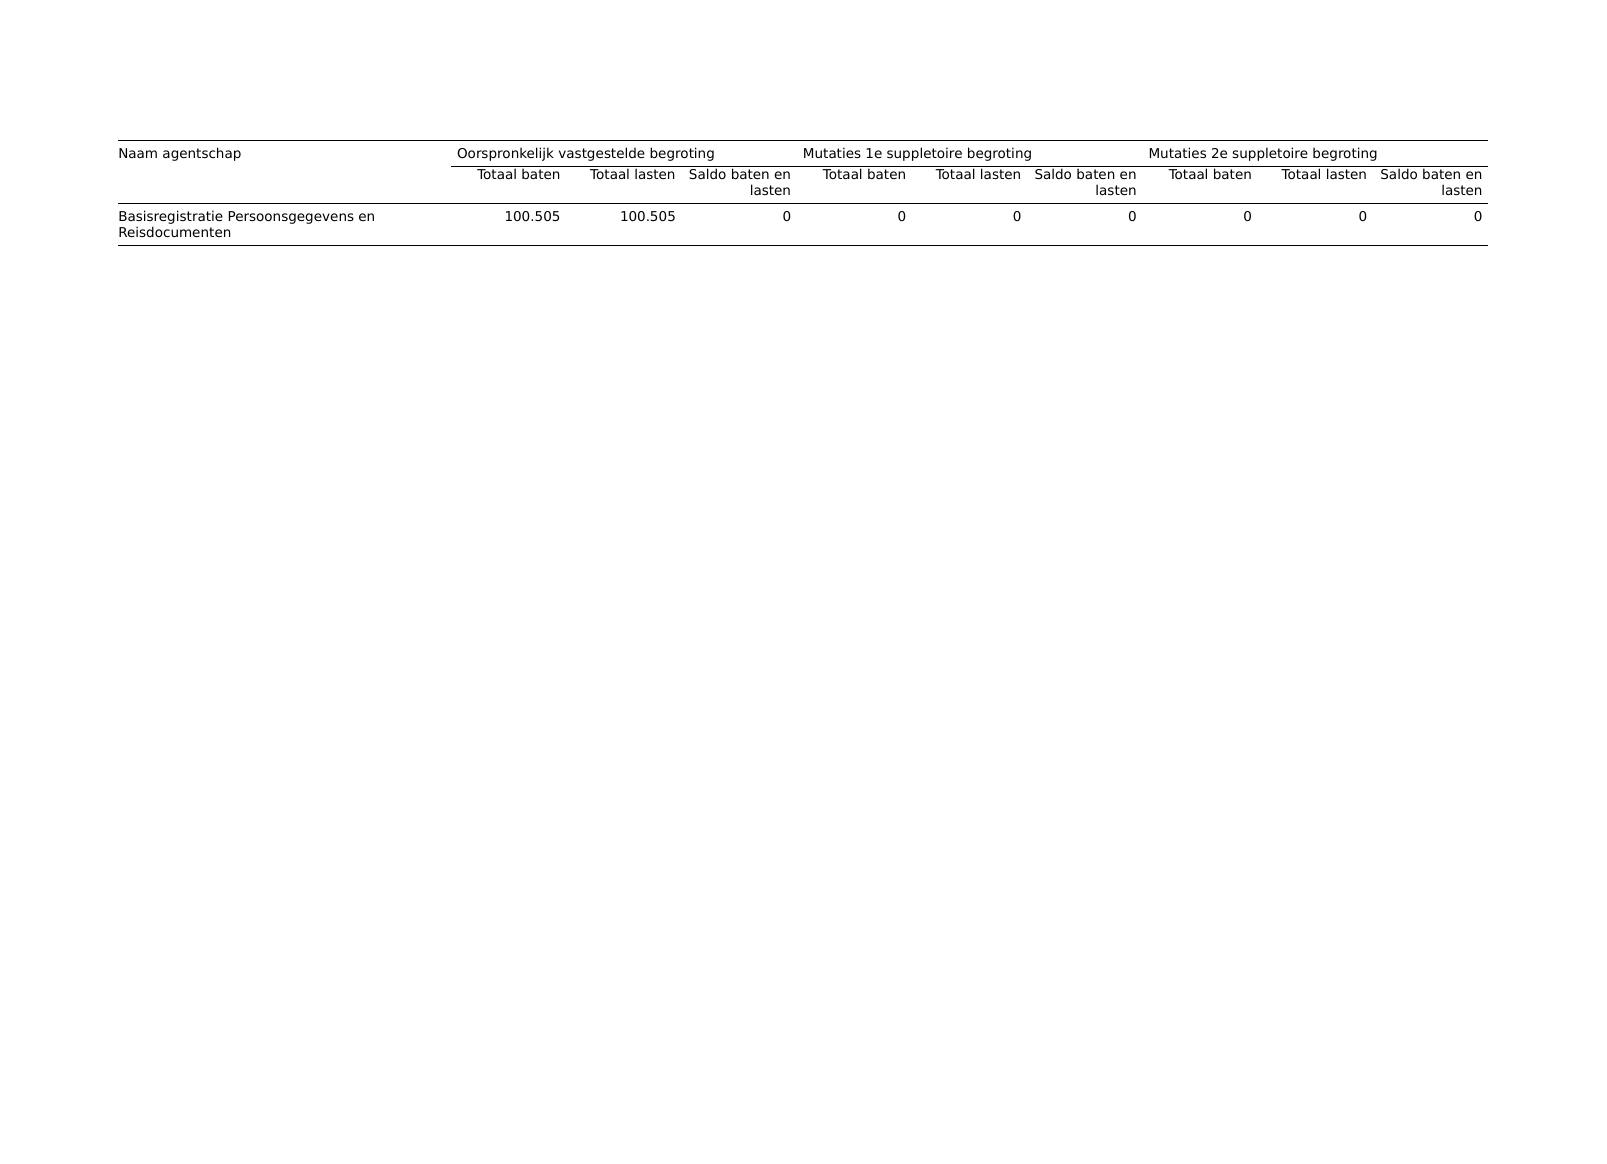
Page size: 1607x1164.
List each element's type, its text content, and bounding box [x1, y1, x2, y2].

table_cell 0 [912, 204, 1027, 245]
table_cell 100.505 [451, 204, 566, 245]
table_cell 0 [1027, 204, 1142, 245]
table_header Naam agentschap [118, 141, 451, 166]
table_cell Saldo baten en lasten [1373, 167, 1488, 203]
table_cell Basisregistratie Persoonsgegevens en Reisdocumenten [118, 204, 451, 245]
table_header Mutaties 2e suppletoire begroting [1142, 141, 1488, 166]
table_cell Totaal lasten [1258, 167, 1373, 203]
table_cell Totaal baten [797, 167, 912, 203]
table_cell [118, 166, 451, 203]
table_cell Saldo baten en lasten [1027, 167, 1142, 203]
table_cell Totaal lasten [912, 167, 1027, 203]
table_cell 100.505 [566, 204, 681, 245]
table_cell Totaal lasten [566, 167, 681, 203]
table_header Mutaties 1e suppletoire begroting [797, 141, 1142, 166]
table_cell Saldo baten en lasten [681, 167, 797, 203]
table_cell 0 [1142, 204, 1258, 245]
table_cell 0 [1258, 204, 1373, 245]
table_header Oorspronkelijk vastgestelde begroting [451, 141, 797, 166]
table_cell Totaal baten [451, 167, 566, 203]
table_cell Totaal baten [1142, 167, 1258, 203]
table_cell 0 [797, 204, 912, 245]
table_cell 0 [1373, 204, 1488, 245]
table_cell 0 [681, 204, 797, 245]
